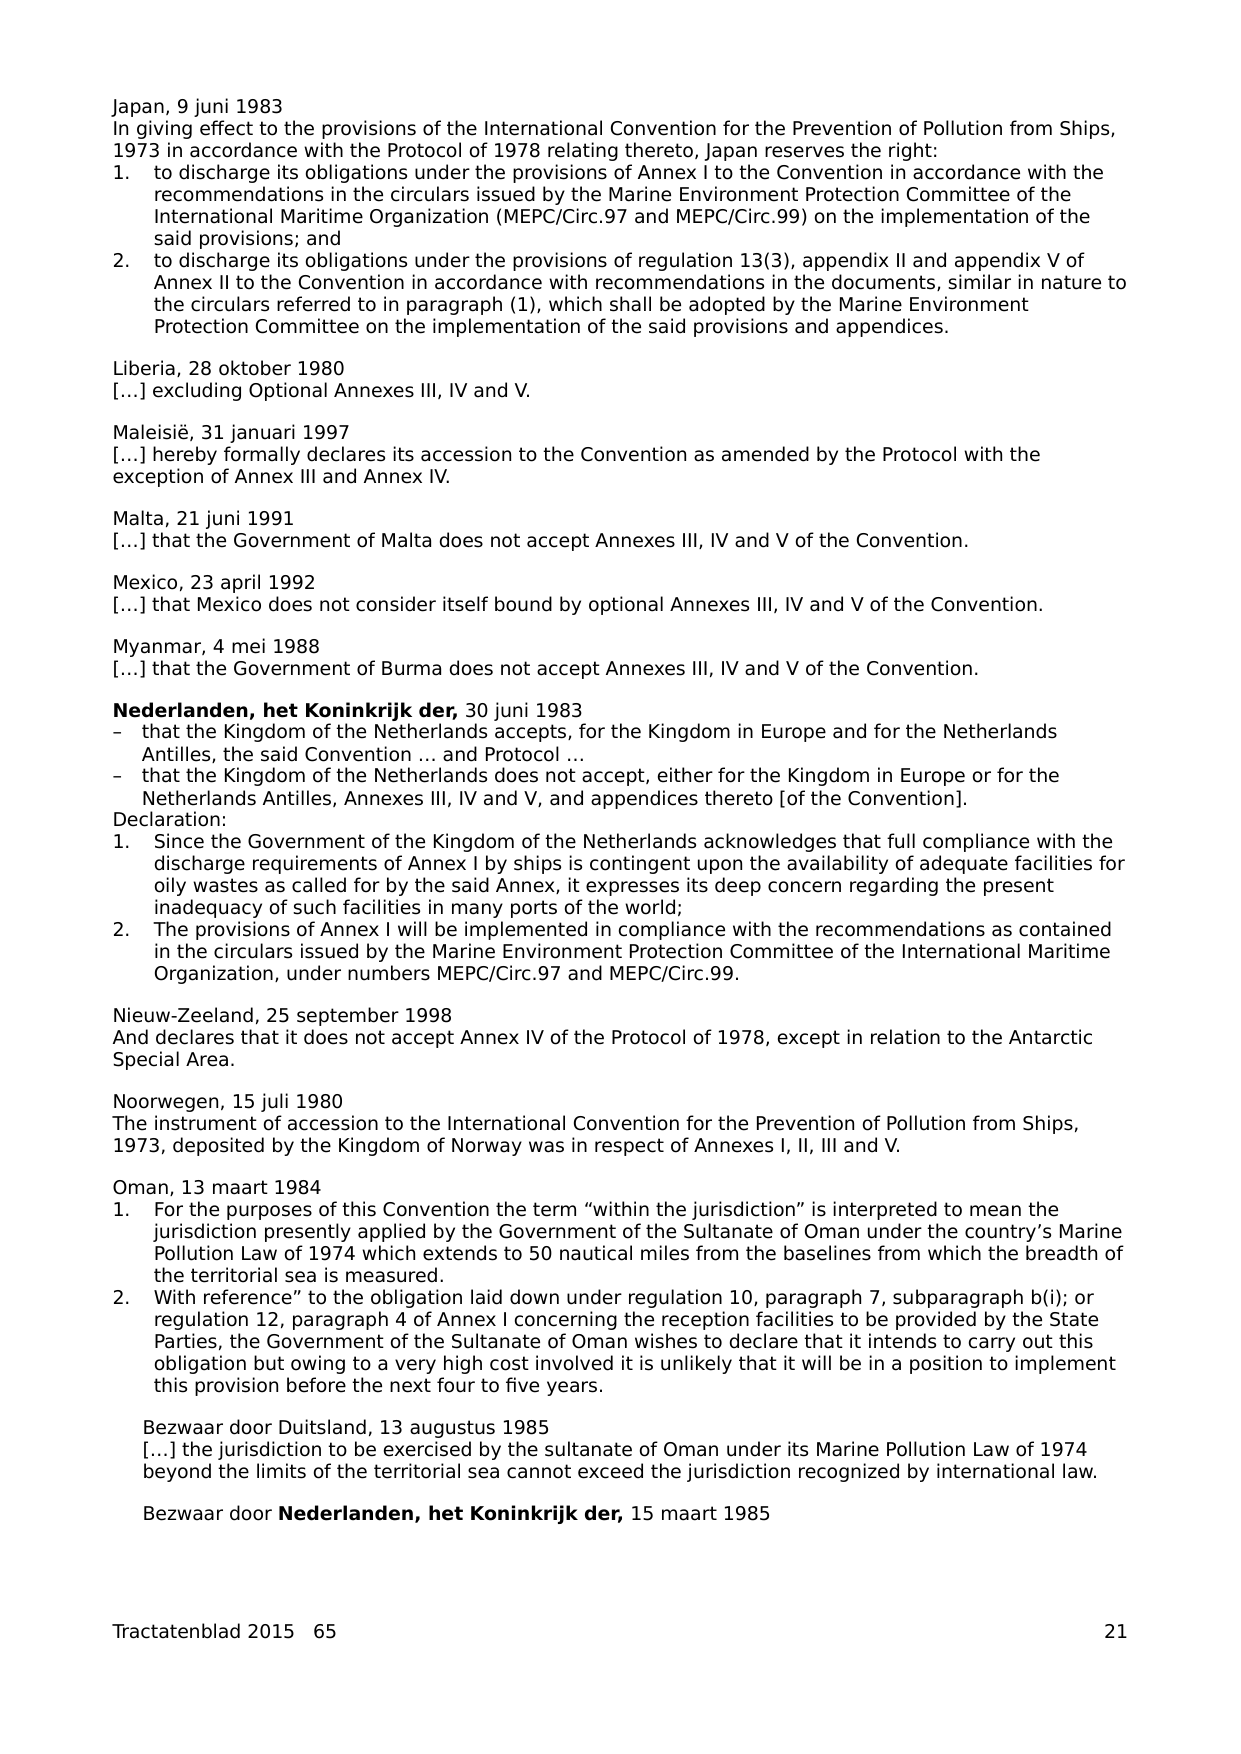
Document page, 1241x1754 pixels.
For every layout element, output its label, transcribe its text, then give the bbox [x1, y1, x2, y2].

text And declares that it does not accept Annex IV of the Protocol of 1978, except in relation to the Antarctic Special Area. [112, 1027, 1128, 1071]
text Myanmar, 4 mei 1988 [112, 636, 1128, 657]
text Mexico, 23 april 1992 [112, 572, 1128, 593]
text 2. With reference” to the obligation laid down under regulation 10, paragraph 7, subparagraph b(i); or regulation 12, paragraph 4 of Annex I concerning the reception facilities to be provided by the State Parties, the Government of the Sultanate of Oman wishes to declare that it intends to carry out this obligation but owing to a very high cost involved it is unlikely that it will be in a position to implement this provision before the next four to five years. [112, 1287, 1128, 1397]
text In giving effect to the provisions of the International Convention for the Prevention of Pollution from Ships, 1973 in accordance with the Protocol of 1978 relating thereto, Japan reserves the right: [112, 118, 1128, 162]
text Bezwaar door Duitsland, 13 augustus 1985 [142, 1417, 1128, 1439]
text […] that the Government of Malta does not accept Annexes III, IV and V of the Convention. [112, 529, 1128, 552]
text 1. For the purposes of this Convention the term “within the jurisdiction” is interpreted to mean the jurisdiction presently applied by the Government of the Sultanate of Oman under the country’s Marine Pollution Law of 1974 which extends to 50 nautical miles from the baselines from which the breadth of the territorial sea is measured. [112, 1199, 1128, 1287]
text Maleisië, 31 januari 1997 [112, 422, 1128, 444]
text – that the Kingdom of the Netherlands accepts, for the Kingdom in Europe and for the Netherlands Antilles, the said Convention … and Protocol … [112, 721, 1128, 765]
text Liberia, 28 oktober 1980 [112, 358, 1128, 380]
text Noorwegen, 15 juli 1980 [112, 1091, 1128, 1113]
text […] that Mexico does not consider itself bound by optional Annexes III, IV and V of the Convention. [112, 593, 1128, 616]
text […] the jurisdiction to be exercised by the sultanate of Oman under its Marine Pollution Law of 1974 beyond the limits of the territorial sea cannot exceed the jurisdiction recognized by international law. [142, 1439, 1128, 1483]
text Bezwaar door Nederlanden, het Koninkrijk der, 15 maart 1985 [142, 1503, 1128, 1525]
text Declaration: [112, 809, 1128, 831]
text The instrument of accession to the International Convention for the Prevention of Pollution from Ships, 1973, deposited by the Kingdom of Norway was in respect of Annexes I, II, III and V. [112, 1113, 1128, 1157]
text Nederlanden, het Koninkrijk der, 30 juni 1983 [112, 699, 1128, 721]
text Nieuw-Zeeland, 25 september 1998 [112, 1005, 1128, 1027]
text 1. to discharge its obligations under the provisions of Annex I to the Convention in accordance with the recommendations in the circulars issued by the Marine Environment Protection Committee of the International Maritime Organization (MEPC/Circ.97 and MEPC/Circ.99) on the implementation of the said provisions; and [112, 162, 1128, 250]
text […] hereby formally declares its accession to the Convention as amended by the Protocol with the exception of Annex III and Annex IV. [112, 444, 1128, 488]
text – that the Kingdom of the Netherlands does not accept, either for the Kingdom in Europe or for the Netherlands Antilles, Annexes III, IV and V, and appendices thereto [of the Convention]. [112, 765, 1128, 809]
text 1. Since the Government of the Kingdom of the Netherlands acknowledges that full compliance with the discharge requirements of Annex I by ships is contingent upon the availability of adequate facilities for oily wastes as called for by the said Annex, it expresses its deep concern regarding the present inadequacy of such facilities in many ports of the world; [112, 831, 1128, 919]
text […] excluding Optional Annexes III, IV and V. [112, 380, 1128, 402]
text […] that the Government of Burma does not accept Annexes III, IV and V of the Convention. [112, 657, 1128, 679]
text Malta, 21 juni 1991 [112, 508, 1128, 529]
text 2. to discharge its obligations under the provisions of regulation 13(3), appendix II and appendix V of Annex II to the Convention in accordance with recommendations in the documents, similar in nature to the circulars referred to in paragraph (1), which shall be adopted by the Marine Environment Protection Committee on the implementation of the said provisions and appendices. [112, 250, 1128, 338]
text Oman, 13 maart 1984 [112, 1177, 1128, 1199]
text 2. The provisions of Annex I will be implemented in compliance with the recommendations as contained in the circulars issued by the Marine Environment Protection Committee of the International Maritime Organization, under numbers MEPC/Circ.97 and MEPC/Circ.99. [112, 919, 1128, 985]
text Japan, 9 juni 1983 [112, 96, 1128, 118]
